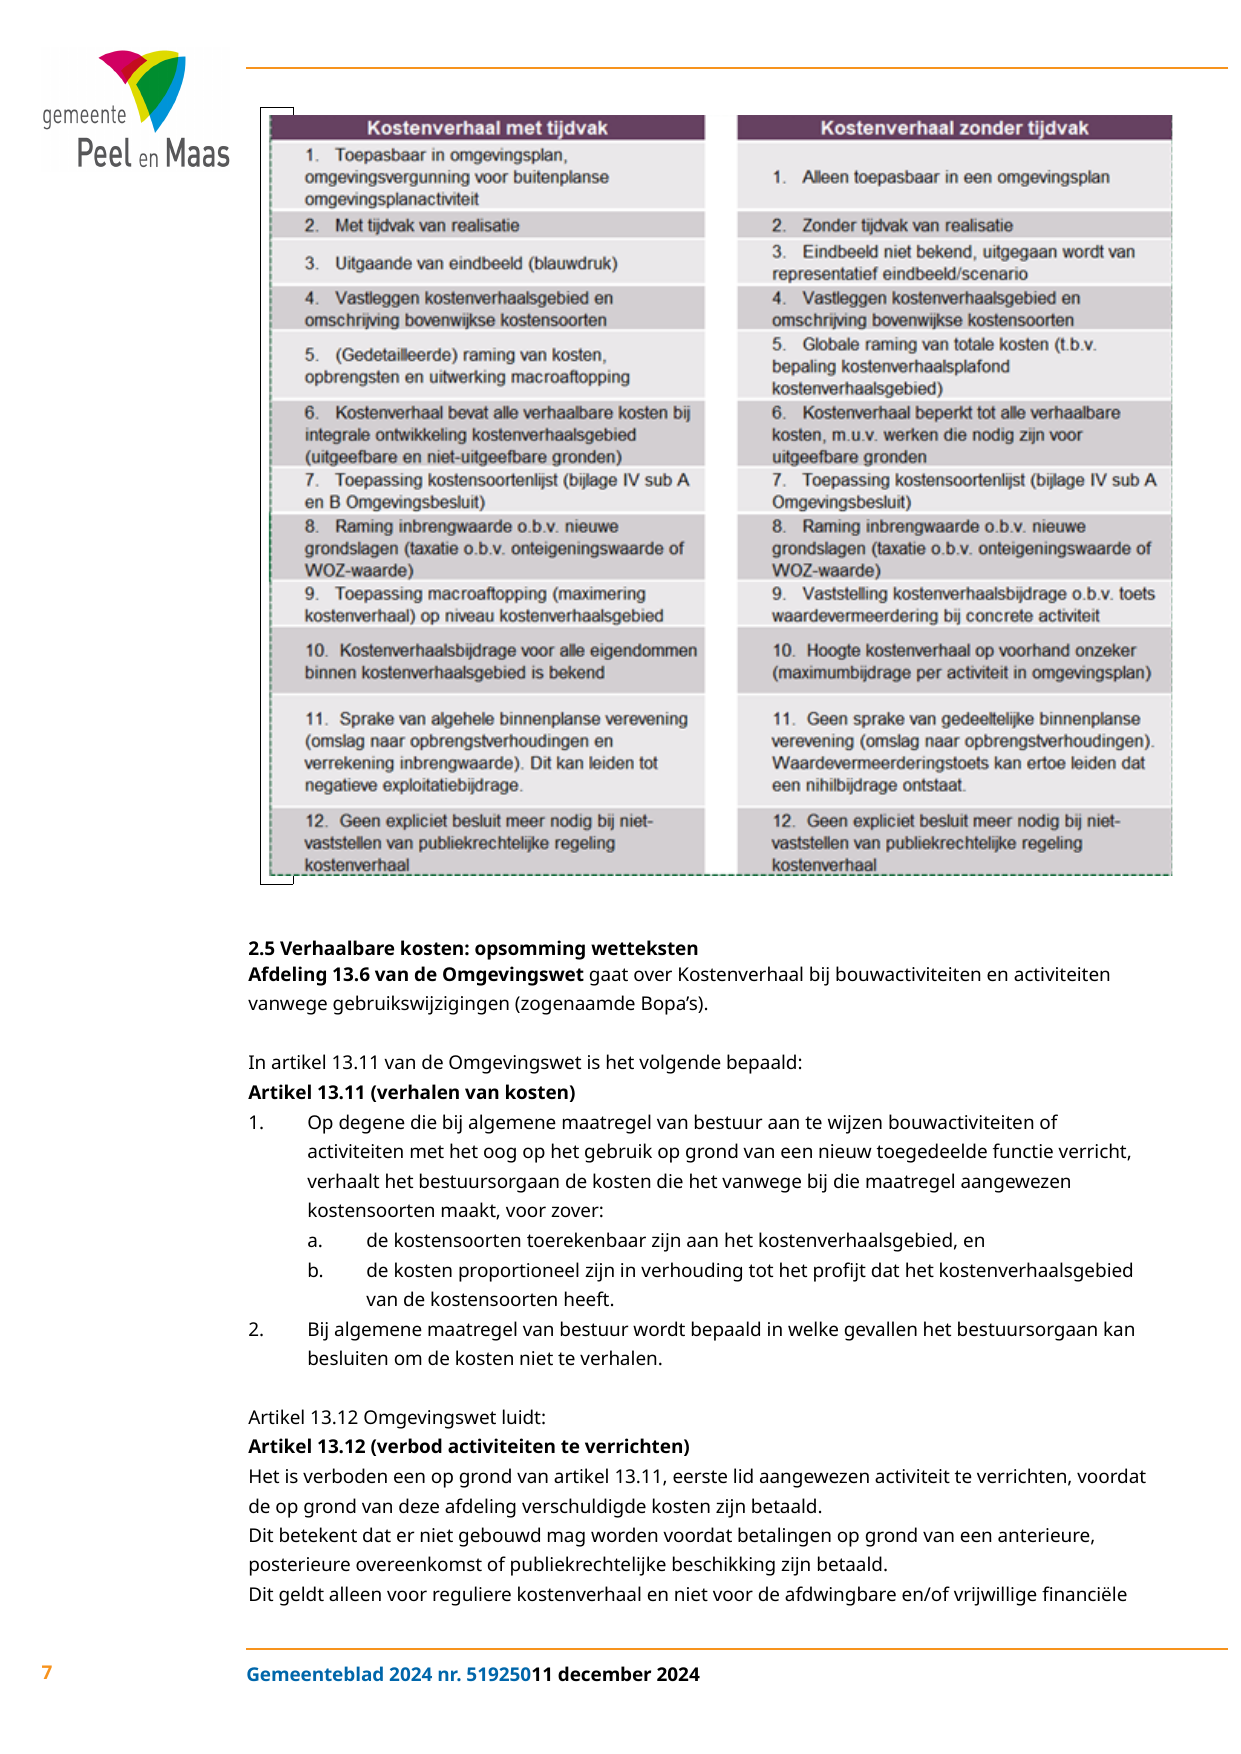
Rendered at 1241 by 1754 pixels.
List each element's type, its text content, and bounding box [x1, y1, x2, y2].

text In artikel 13.11 van de Omgevingswet is het volgende bepaald: [248, 1049, 1152, 1075]
text Dit geldt alleen voor reguliere kostenverhaal en niet voor de afdwingbare en/of vrijwillige financiële [248, 1581, 1152, 1607]
table_header Artikel 13.12 (verbod activiteiten te verrichten) Het is verboden een op grond van artikel 13.11, eerste lid aangewezen activiteit te verrichten, voordat de op grond van deze afdeling verschuldigde kosten zijn betaald. [248, 1434, 1152, 1519]
picture [268, 115, 1173, 876]
table_header Artikel 13.11 (verhalen van kosten) Op degene die bij algemene maatregel van bestuur aan te wijzen bouwactiviteiten of activiteiten met het oog op het gebruik op grond van een nieuw toegedeelde functie verricht, verhaalt het bestuursorgaan de kosten die het vanwege bij die maatregel aangewezen kostensoorten maakt, voor zover: de kostensoorten toerekenbaar zijn aan het kostenverhaalsgebied, en de kosten proportioneel zijn in verhouding tot het profijt dat het kostenverhaalsgebied van de kostensoorten heeft. Bij algemene maatregel van bestuur wordt bepaald in welke gevallen het bestuursorgaan kan besluiten om de kosten niet te verhalen. [248, 1079, 1152, 1371]
text 2.5 Verhaalbare kosten: opsomming wetteksten [248, 935, 1152, 961]
text Dit betekent dat er niet gebouwd mag worden voordat betalingen op grond van een anterieure, posterieure overeenkomst of publiekrechtelijke beschikking zijn betaald. [248, 1522, 1152, 1577]
text Afdeling 13.6 van de Omgevingswet gaat over Kostenverhaal bij bouwactiviteiten en activiteiten vanwege gebruikswijzigingen (zogenaamde Bopa’s). [248, 961, 1152, 1016]
picture [41, 47, 231, 172]
text Artikel 13.12 Omgevingswet luidt: [248, 1404, 1152, 1430]
